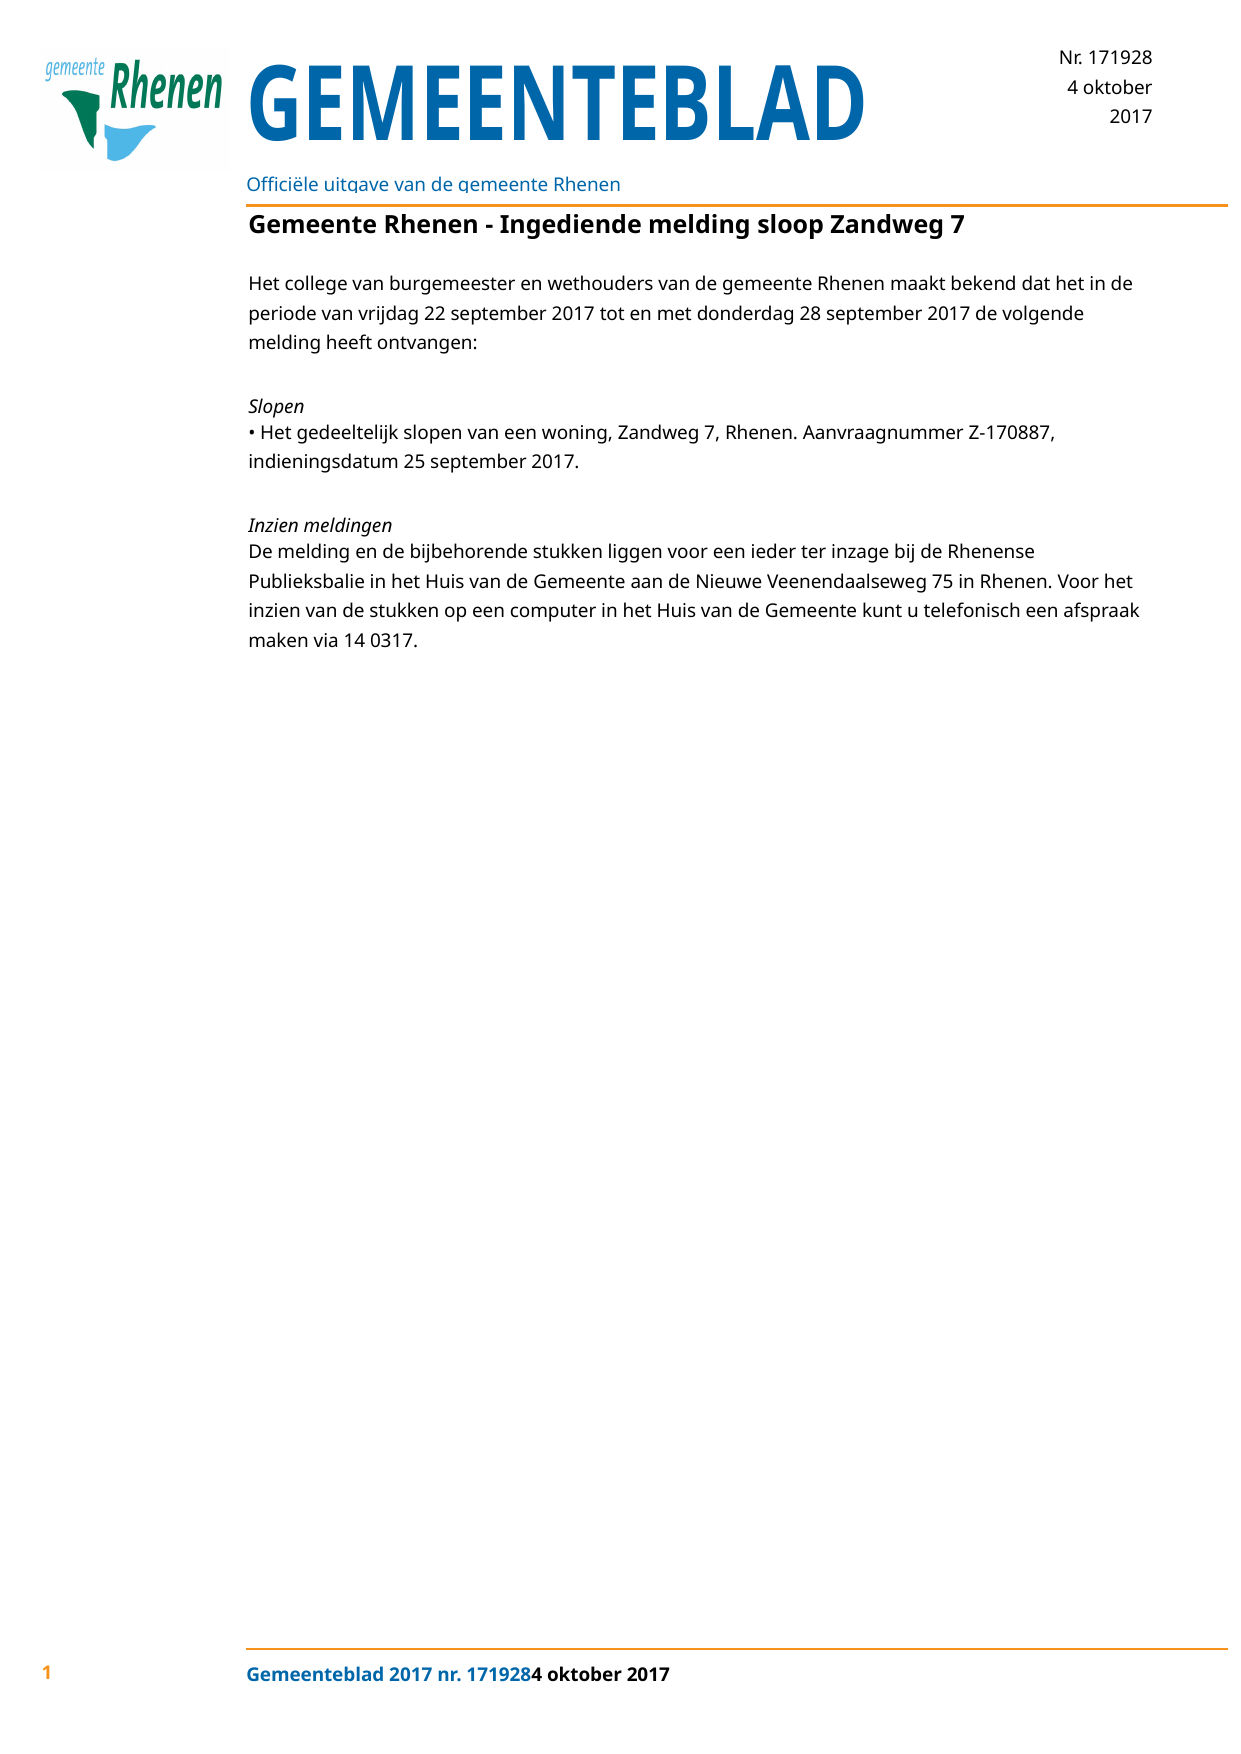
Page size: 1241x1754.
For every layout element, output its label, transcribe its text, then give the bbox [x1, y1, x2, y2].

text Slopen [248, 393, 1152, 419]
text Inzien meldingen [248, 513, 1152, 538]
text De melding en de bijbehorende stukken liggen voor een ieder ter inzage bij de Rhenense Publieksbalie in het Huis van de Gemeente aan de Nieuwe Veenendaalseweg 75 in Rhenen. Voor het inzien van de stukken op een computer in het Huis van de Gemeente kunt u telefonisch een afspraak maken via 14 0317. [248, 538, 1152, 653]
text • Het gedeeltelijk slopen van een woning, Zandweg 7, Rhenen. Aanvraagnummer Z-170887, indieningsdatum 25 september 2017. [248, 419, 1152, 474]
text Gemeente Rhenen - Ingediende melding sloop Zandweg 7 [248, 207, 1152, 241]
text Het college van burgemeester en wethouders van de gemeente Rhenen maakt bekend dat het in de periode van vrijdag 22 september 2017 tot en met donderdag 28 september 2017 de volgende melding heeft ontvangen: [248, 270, 1152, 355]
picture [41, 47, 231, 172]
